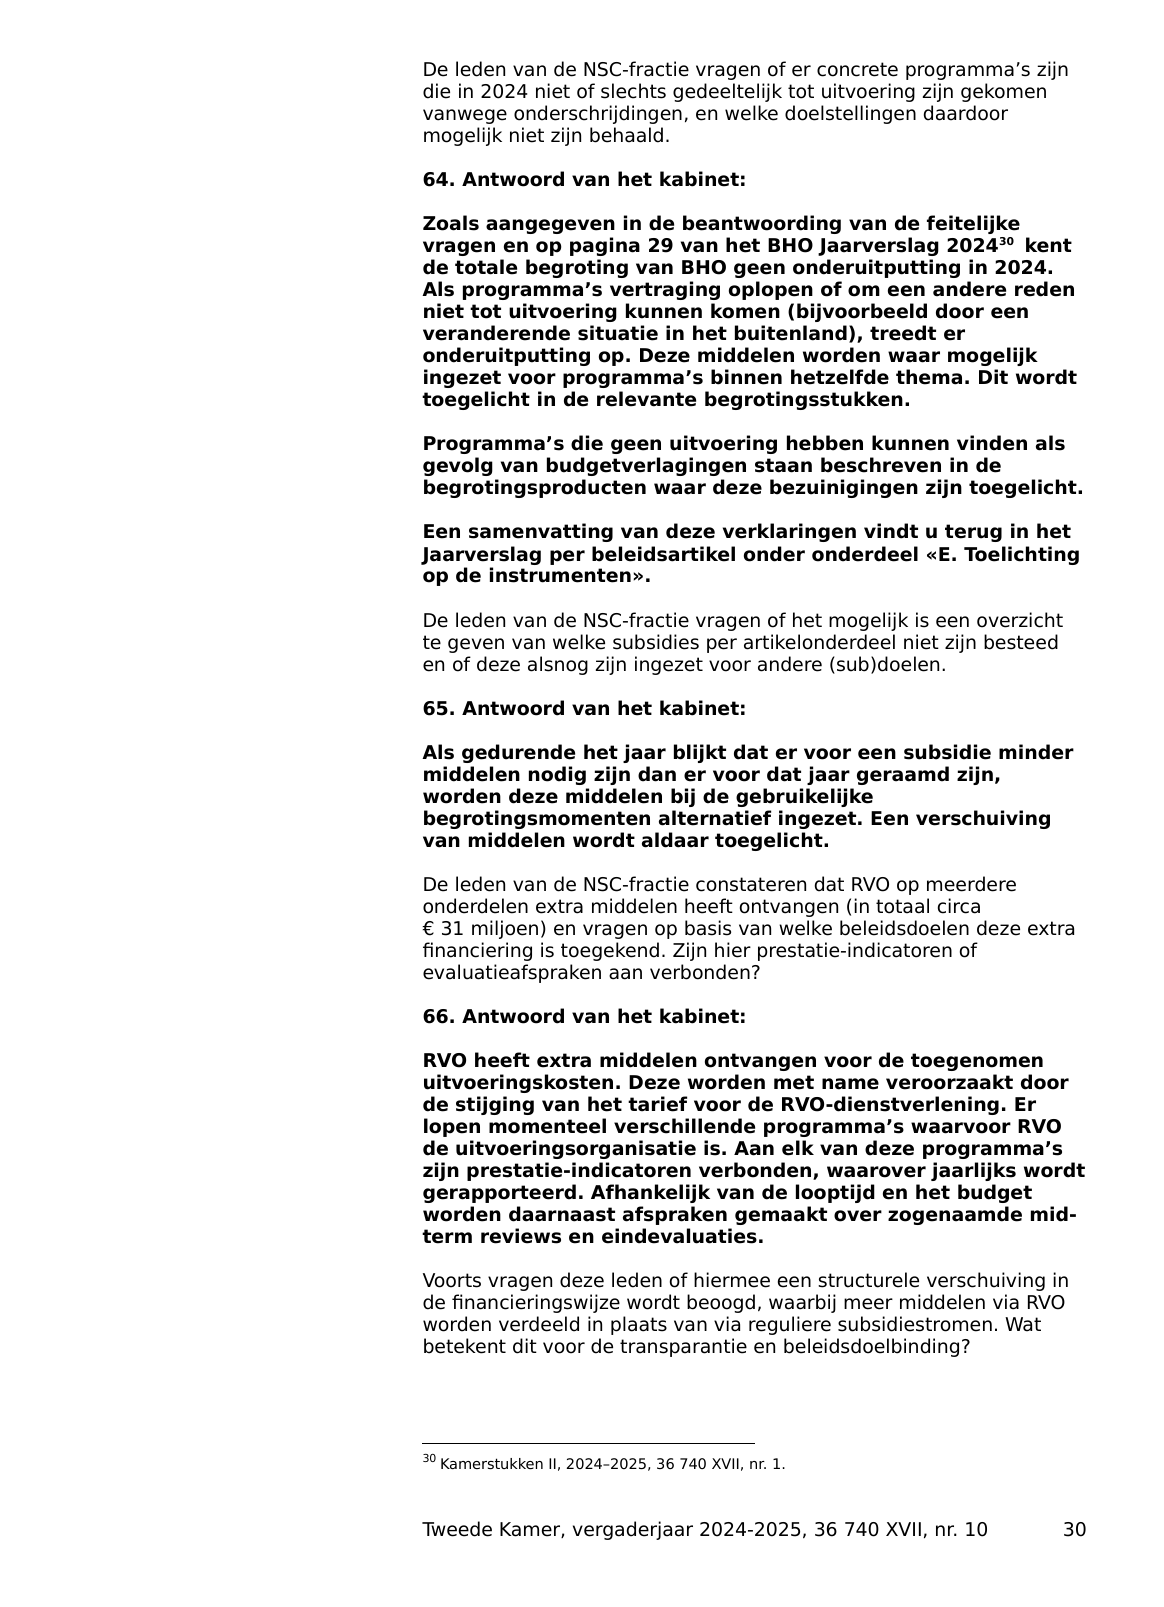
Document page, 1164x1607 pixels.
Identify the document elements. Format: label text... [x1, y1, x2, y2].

text Kamerstukken II, 2024–2025, 36 740 XVII, nr. 1. [422, 1452, 1087, 1474]
text Als gedurende het jaar blijkt dat er voor een subsidie minder middelen nodig zijn dan er voor dat jaar geraamd zijn, worden deze middelen bij de gebruikelijke begrotingsmomenten alternatief ingezet. Een verschuiving van middelen wordt aldaar toegelicht. [422, 742, 1087, 852]
subtitle 66. Antwoord van het kabinet: [422, 1006, 1087, 1028]
text De leden van de NSC-fractie vragen of het mogelijk is een overzicht te geven van welke subsidies per artikelonderdeel niet zijn besteed en of deze alsnog zijn ingezet voor andere (sub)doelen. [422, 609, 1087, 676]
text De leden van de NSC-fractie vragen of er concrete programma’s zijn die in 2024 niet of slechts gedeeltelijk tot uitvoering zijn gekomen vanwege onderschrijdingen, en welke doelstellingen daardoor mogelijk niet zijn behaald. [422, 59, 1087, 147]
text RVO heeft extra middelen ontvangen voor de toegenomen uitvoeringskosten. Deze worden met name veroorzaakt door de stijging van het tarief voor de RVO-dienstverlening. Er lopen momenteel verschillende programma’s waarvoor RVO de uitvoeringsorganisatie is. Aan elk van deze programma’s zijn prestatie-indicatoren verbonden, waarover jaarlijks wordt gerapporteerd. Afhankelijk van de looptijd en het budget worden daarnaast afspraken gemaakt over zogenaamde mid-term reviews en eindevaluaties. [422, 1050, 1087, 1248]
text Zoals aangegeven in de beantwoording van de feitelijke vragen en op pagina 29 van het BHO Jaarverslag 2024 kent de totale begroting van BHO geen onderuitputting in 2024. Als programma’s vertraging oplopen of om een andere reden niet tot uitvoering kunnen komen (bijvoorbeeld door een veranderende situatie in het buitenland), treedt er onderuitputting op. Deze middelen worden waar mogelijk ingezet voor programma’s binnen hetzelfde thema. Dit wordt toegelicht in de relevante begrotingsstukken. [422, 213, 1087, 411]
subtitle 65. Antwoord van het kabinet: [422, 698, 1087, 720]
subtitle 64. Antwoord van het kabinet: [422, 169, 1087, 191]
text Een samenvatting van deze verklaringen vindt u terug in het Jaarverslag per beleidsartikel onder onderdeel «E. Toelichting op de instrumenten». [422, 521, 1087, 587]
text Voorts vragen deze leden of hiermee een structurele verschuiving in de financieringswijze wordt beoogd, waarbij meer middelen via RVO worden verdeeld in plaats van via reguliere subsidiestromen. Wat betekent dit voor de transparantie en beleidsdoelbinding? [422, 1270, 1087, 1358]
text Programma’s die geen uitvoering hebben kunnen vinden als gevolg van budgetverlagingen staan beschreven in de begrotingsproducten waar deze bezuinigingen zijn toegelicht. [422, 433, 1087, 499]
text De leden van de NSC-fractie constateren dat RVO op meerdere onderdelen extra middelen heeft ontvangen (in totaal circa € 31 miljoen) en vragen op basis van welke beleidsdoelen deze extra financiering is toegekend. Zijn hier prestatie-indicatoren of evaluatieafspraken aan verbonden? [422, 874, 1087, 984]
